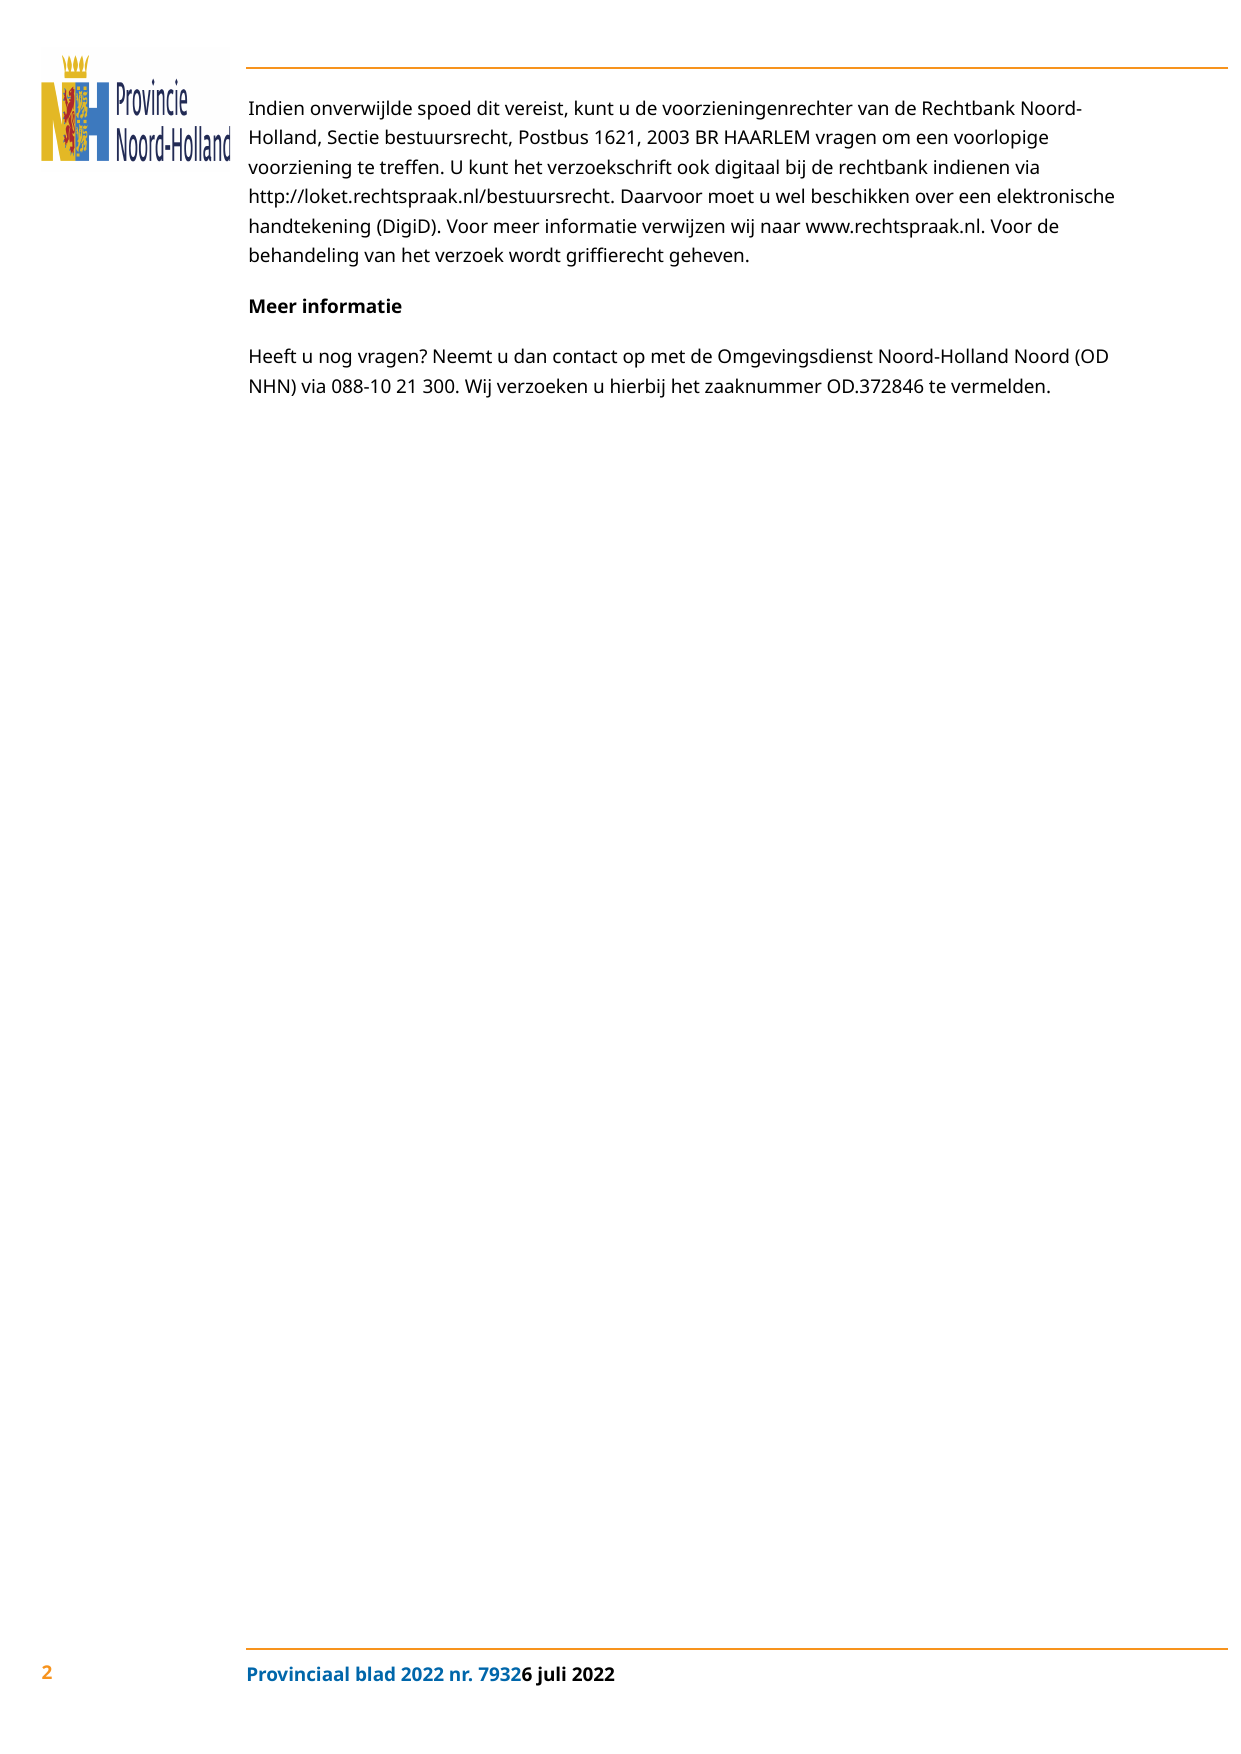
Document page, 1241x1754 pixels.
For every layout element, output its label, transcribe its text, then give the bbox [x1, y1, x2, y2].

picture [41, 47, 231, 172]
text Heeft u nog vragen? Neemt u dan contact op met de Omgevingsdienst Noord-Holland Noord (OD NHN) via 088-10 21 300. Wij verzoeken u hierbij het zaaknummer OD.372846 te vermelden. [248, 343, 1152, 399]
text Indien onverwijlde spoed dit vereist, kunt u de voorzieningenrechter van de Rechtbank Noord-Holland, Sectie bestuursrecht, Postbus 1621, 2003 BR HAARLEM vragen om een voorlopige voorziening te treffen. U kunt het verzoekschrift ook digitaal bij de rechtbank indienen via http://loket.rechtspraak.nl/bestuursrecht. Daarvoor moet u wel beschikken over een elektronische handtekening (DigiD). Voor meer informatie verwijzen wij naar www.rechtspraak.nl. Voor de behandeling van het verzoek wordt griffierecht geheven. [248, 95, 1152, 268]
text Meer informatie [248, 293, 1152, 319]
